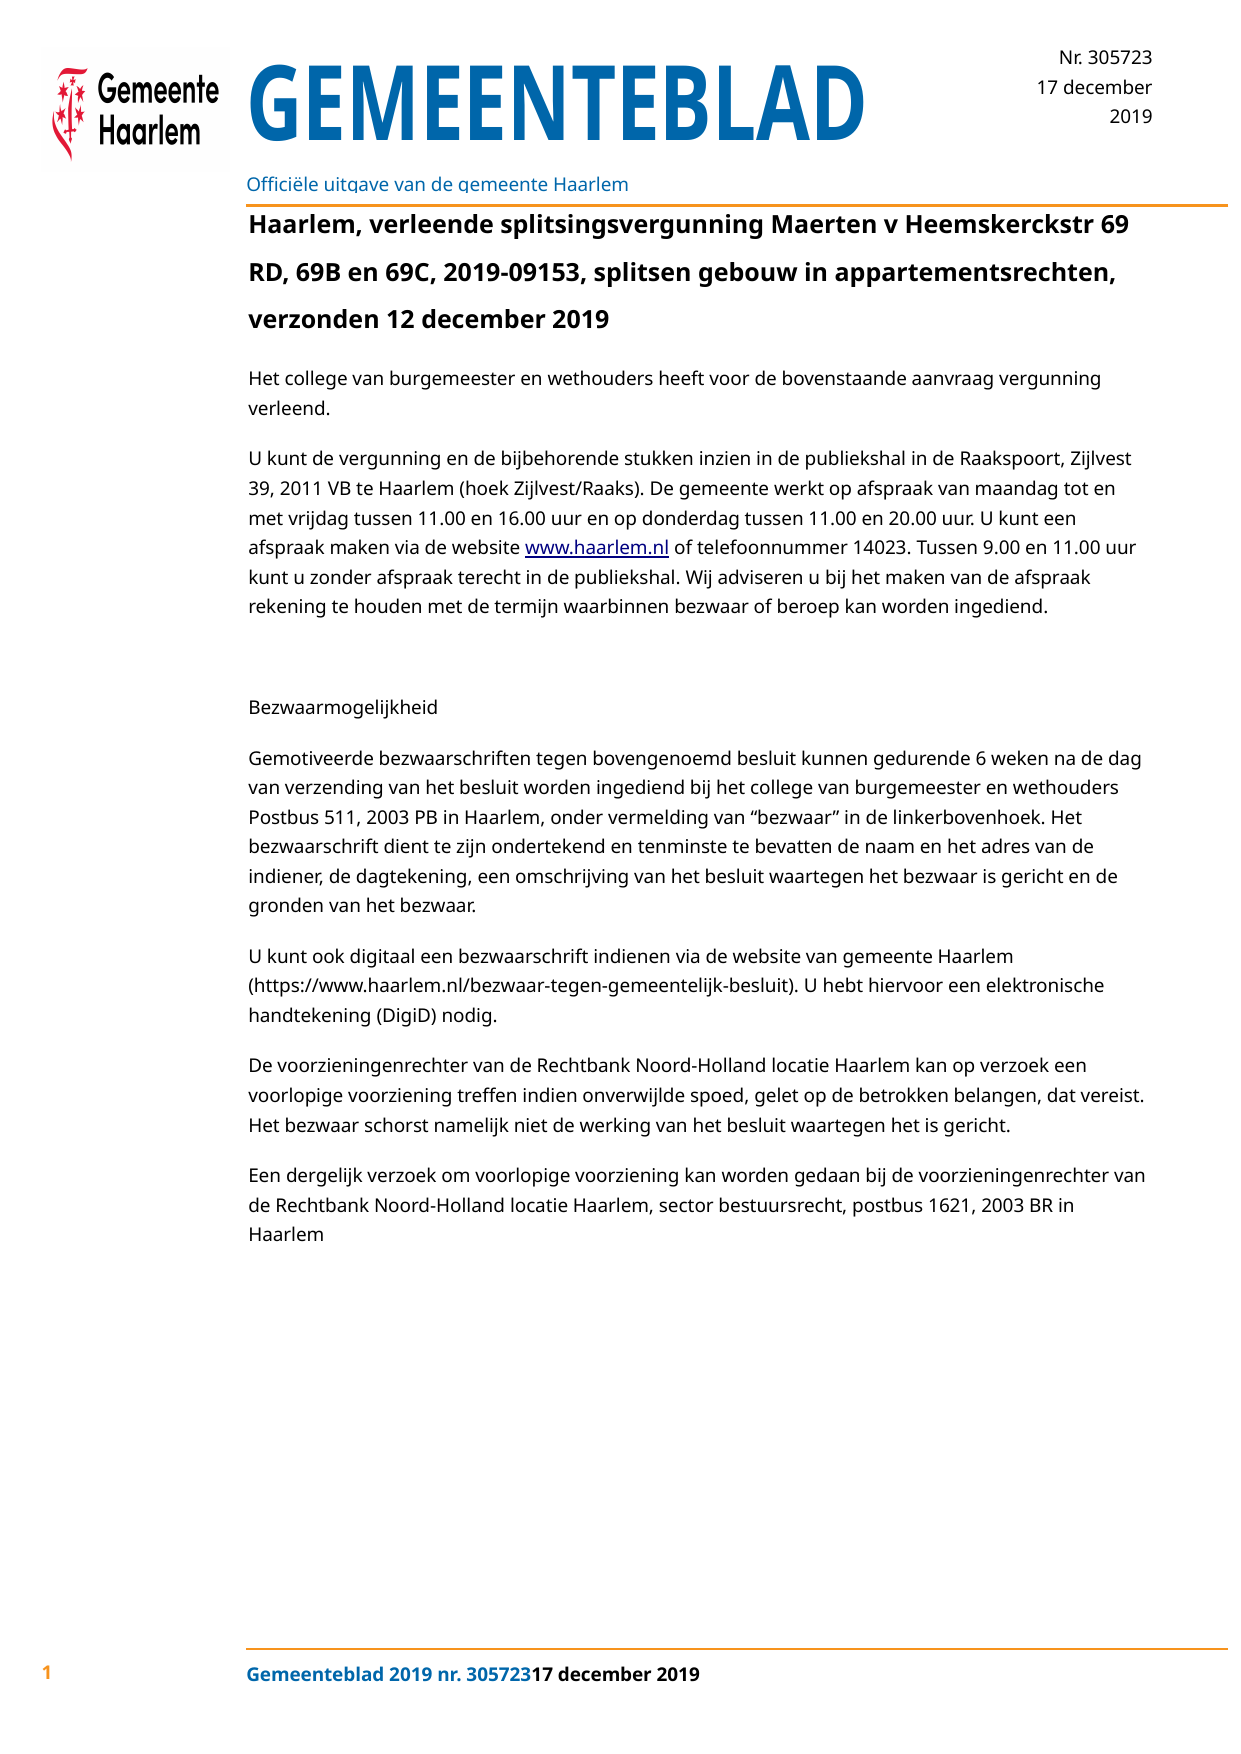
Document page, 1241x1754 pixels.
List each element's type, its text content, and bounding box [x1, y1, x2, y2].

text Een dergelijk verzoek om voorlopige voorziening kan worden gedaan bij de voorzieningenrechter van de Rechtbank Noord-Holland locatie Haarlem, sector bestuursrecht, postbus 1621, 2003 BR in Haarlem [248, 1162, 1152, 1247]
text Gemotiveerde bezwaarschriften tegen bovengenoemd besluit kunnen gedurende 6 weken na de dag van verzending van het besluit worden ingediend bij het college van burgemeester en wethouders Postbus 511, 2003 PB in Haarlem, onder vermelding van “bezwaar” in de linkerbovenhoek. Het bezwaarschrift dient te zijn ondertekend en tenminste te bevatten de naam en het adres van de indiener, de dagtekening, een omschrijving van het besluit waartegen het bezwaar is gericht en de gronden van het bezwaar. [248, 745, 1152, 918]
text Haarlem, verleende splitsingsvergunning Maerten v Heemskerckstr 69 RD, 69B en 69C, 2019-09153, splitsen gebouw in appartementsrechten, verzonden 12 december 2019 [248, 207, 1152, 336]
picture [41, 47, 231, 172]
text U kunt ook digitaal een bezwaarschrift indienen via de website van gemeente Haarlem (https://www.haarlem.nl/bezwaar-tegen-gemeentelijk-besluit). U hebt hiervoor een elektronische handtekening (DigiD) nodig. [248, 943, 1152, 1028]
text U kunt de vergunning en de bijbehorende stukken inzien in de publiekshal in de Raakspoort, Zijlvest 39, 2011 VB te Haarlem (hoek Zijlvest/Raaks). De gemeente werkt op afspraak van maandag tot en met vrijdag tussen 11.00 en 16.00 uur en op donderdag tussen 11.00 en 20.00 uur. U kunt een afspraak maken via de website www.haarlem.nl of telefoonnummer 14023. Tussen 9.00 en 11.00 uur kunt u zonder afspraak terecht in de publiekshal. Wij adviseren u bij het maken van de afspraak rekening te houden met de termijn waarbinnen bezwaar of beroep kan worden ingediend. [248, 446, 1152, 619]
text Bezwaarmogelijkheid [248, 694, 1152, 720]
text De voorzieningenrechter van de Rechtbank Noord-Holland locatie Haarlem kan op verzoek een voorlopige voorziening treffen indien onverwijlde spoed, gelet op de betrokken belangen, dat vereist. Het bezwaar schorst namelijk niet de werking van het besluit waartegen het is gericht. [248, 1053, 1152, 1137]
text Het college van burgemeester en wethouders heeft voor de bovenstaande aanvraag vergunning verleend. [248, 366, 1152, 421]
